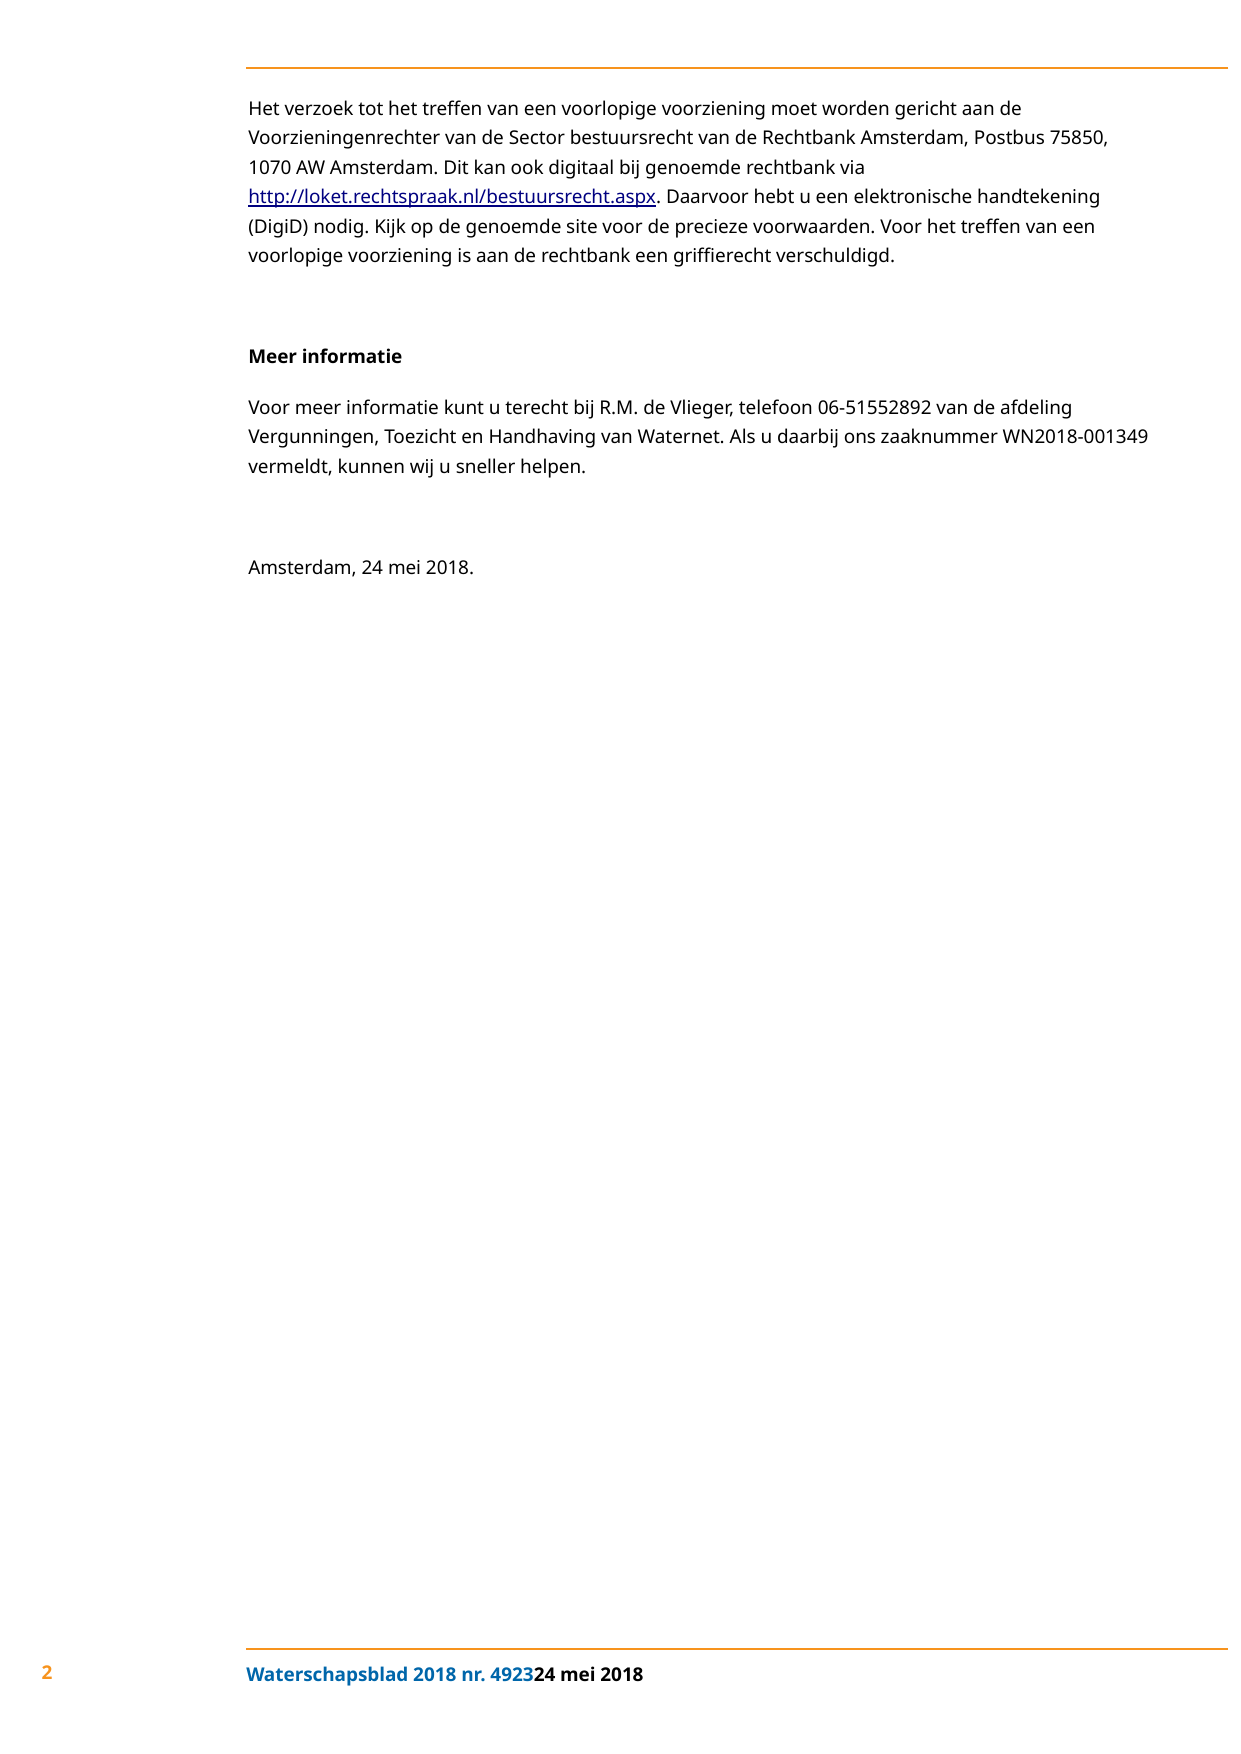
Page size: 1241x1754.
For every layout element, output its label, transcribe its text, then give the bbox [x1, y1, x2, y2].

picture [41, 47, 231, 172]
text Amsterdam, 24 mei 2018. [248, 554, 1152, 580]
text Het verzoek tot het treffen van een voorlopige voorziening moet worden gericht aan de Voorzieningenrechter van de Sector bestuursrecht van de Rechtbank Amsterdam, Postbus 75850, 1070 AW Amsterdam. Dit kan ook digitaal bij genoemde rechtbank via http://loket.rechtspraak.nl/bestuursrecht.aspx. Daarvoor hebt u een elektronische handtekening (DigiD) nodig. Kijk op de genoemde site voor de precieze voorwaarden. Voor het treffen van een voorlopige voorziening is aan de rechtbank een griffierecht verschuldigd. [248, 95, 1152, 268]
text Meer informatie [248, 343, 1152, 369]
text Voor meer informatie kunt u terecht bij R.M. de Vlieger, telefoon 06-51552892 van de afdeling Vergunningen, Toezicht en Handhaving van Waternet. Als u daarbij ons zaaknummer WN2018-001349 vermeldt, kunnen wij u sneller helpen. [248, 394, 1152, 479]
